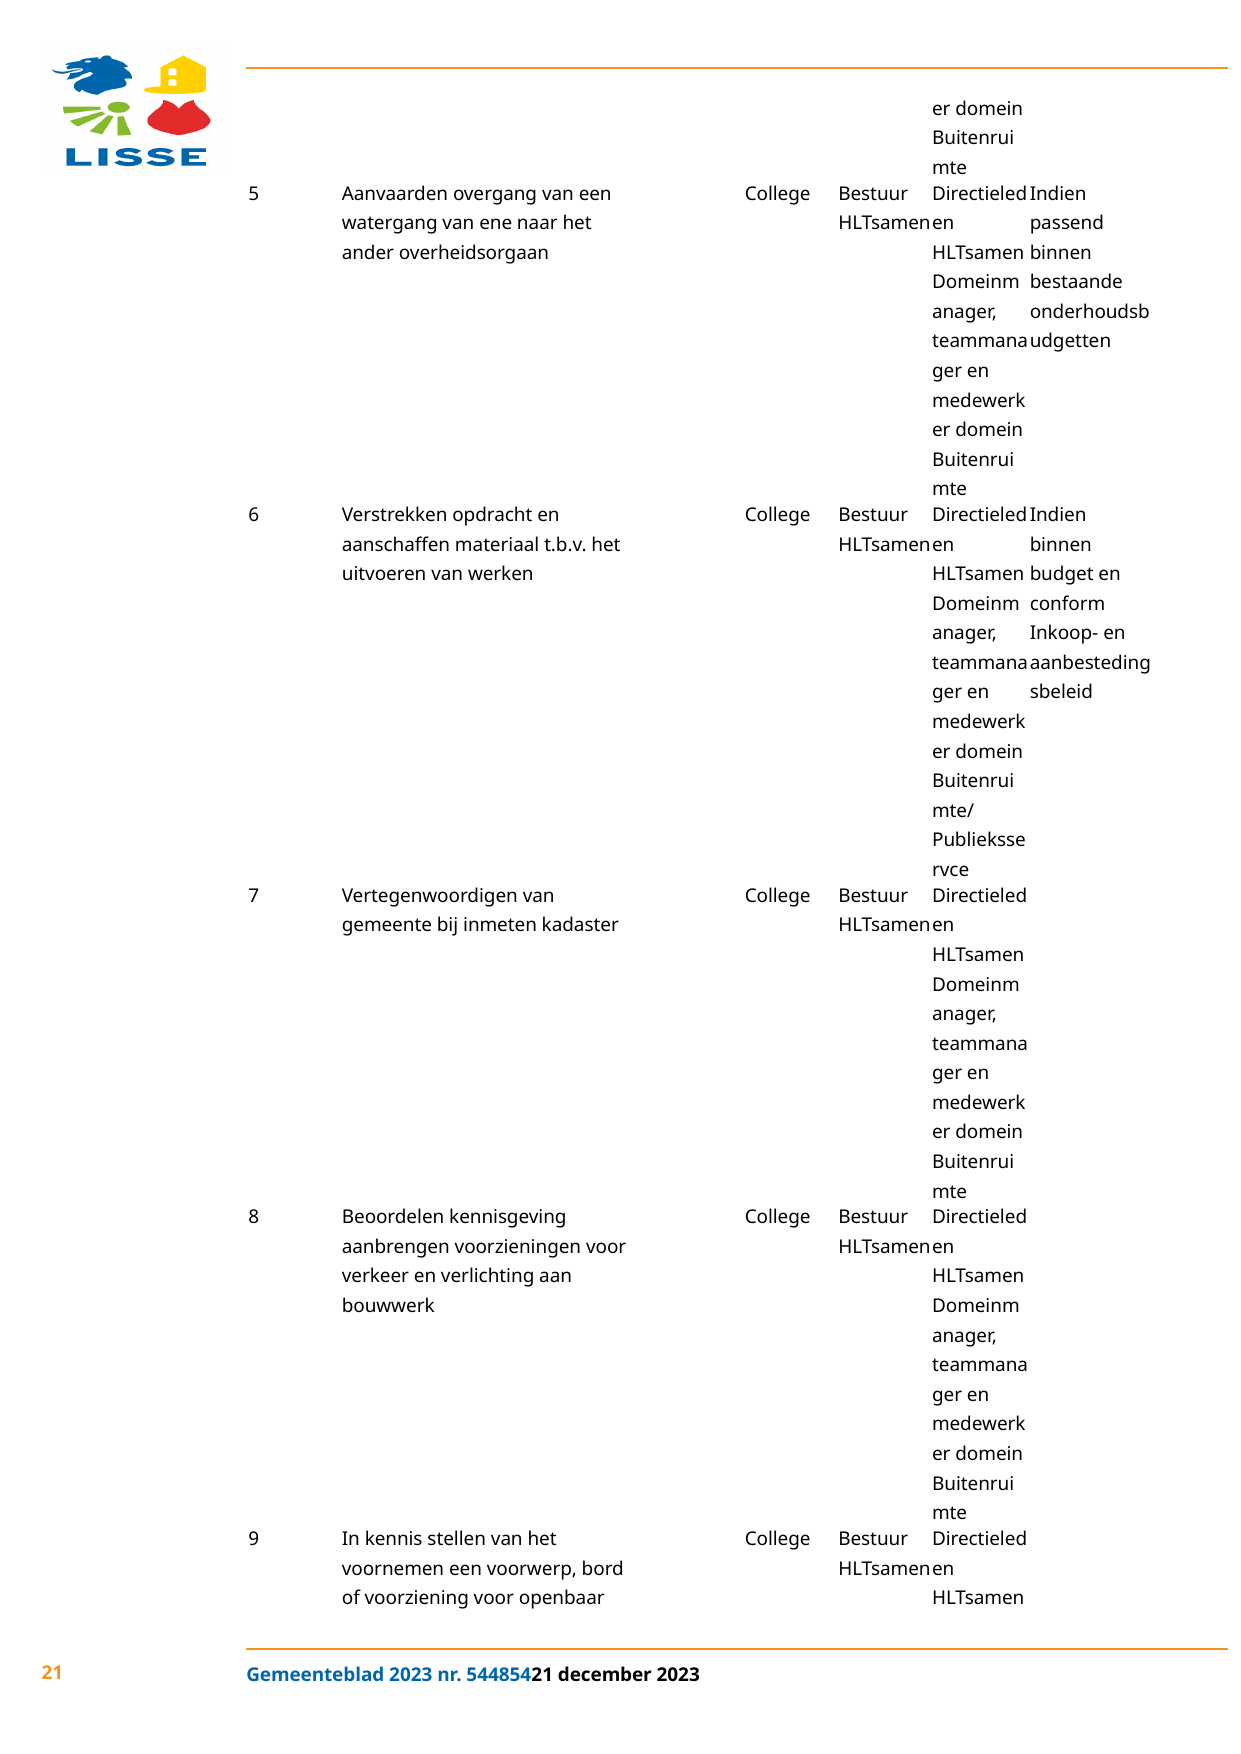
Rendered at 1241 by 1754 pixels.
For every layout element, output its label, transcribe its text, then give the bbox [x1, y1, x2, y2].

table_cell College [745, 501, 838, 882]
table_cell [1030, 95, 1152, 180]
table_cell Directieleden HLTsamen Domeinmanager, teammanager en medewerker domein Buitenruimte [932, 1204, 1029, 1525]
table_cell Directieleden HLTsamen [932, 1525, 1029, 1610]
table_cell Verstrekken opdracht en aanschaffen materiaal t.b.v. het uitvoeren van werken [342, 501, 635, 882]
table_cell College [745, 882, 838, 1203]
table_cell Bestuur HLTsamen [838, 882, 932, 1203]
table_cell Directieleden HLTsamen Domeinmanager, teammanager en medewerker domein Buitenruimte [932, 180, 1029, 501]
table_cell Bestuur HLTsamen [838, 180, 932, 501]
table_cell Indien passend binnen bestaande onderhoudsbudgetten [1030, 180, 1152, 501]
table_cell [635, 501, 744, 882]
table_cell [635, 1204, 744, 1525]
table_cell er domein Buitenruimte [932, 95, 1029, 180]
table_cell Vertegenwoordigen van gemeente bij inmeten kadaster [342, 882, 635, 1203]
table_cell [635, 1525, 744, 1610]
table_cell Bestuur HLTsamen [838, 1525, 932, 1610]
table_cell [1030, 882, 1152, 1203]
table_cell 6 [248, 501, 342, 882]
table_cell [342, 95, 635, 180]
table_cell Beoordelen kennisgeving aanbrengen voorzieningen voor verkeer en verlichting aan bouwwerk [342, 1204, 635, 1525]
table_cell College [745, 1204, 838, 1525]
table_cell [745, 95, 838, 180]
table_cell In kennis stellen van het voornemen een voorwerp, bord of voorziening voor openbaar [342, 1525, 635, 1610]
table_cell Bestuur HLTsamen [838, 1204, 932, 1525]
table_cell Directieleden HLTsamen Domeinmanager, teammanager en medewerker domein Buitenruimte [932, 882, 1029, 1203]
table_cell Indien binnen budget en conform Inkoop- en aanbestedingsbeleid [1030, 501, 1152, 882]
table_cell College [745, 180, 838, 501]
table_cell College [745, 1525, 838, 1610]
table_cell [1030, 1204, 1152, 1525]
table_cell Directieleden HLTsamen Domeinmanager, teammanager en medewerker domein Buitenruimte/ Publieksservce [932, 501, 1029, 882]
table_cell 8 [248, 1204, 342, 1525]
table_cell [635, 180, 744, 501]
table_cell Bestuur HLTsamen [838, 501, 932, 882]
table_cell Aanvaarden overgang van een watergang van ene naar het ander overheidsorgaan [342, 180, 635, 501]
table_cell [635, 882, 744, 1203]
table_cell [1030, 1525, 1152, 1610]
table_cell 9 [248, 1525, 342, 1610]
table_cell 5 [248, 180, 342, 501]
picture [41, 47, 231, 172]
table_cell [635, 95, 744, 180]
table_cell [838, 95, 932, 180]
table_cell 7 [248, 882, 342, 1203]
table_cell [248, 95, 342, 180]
